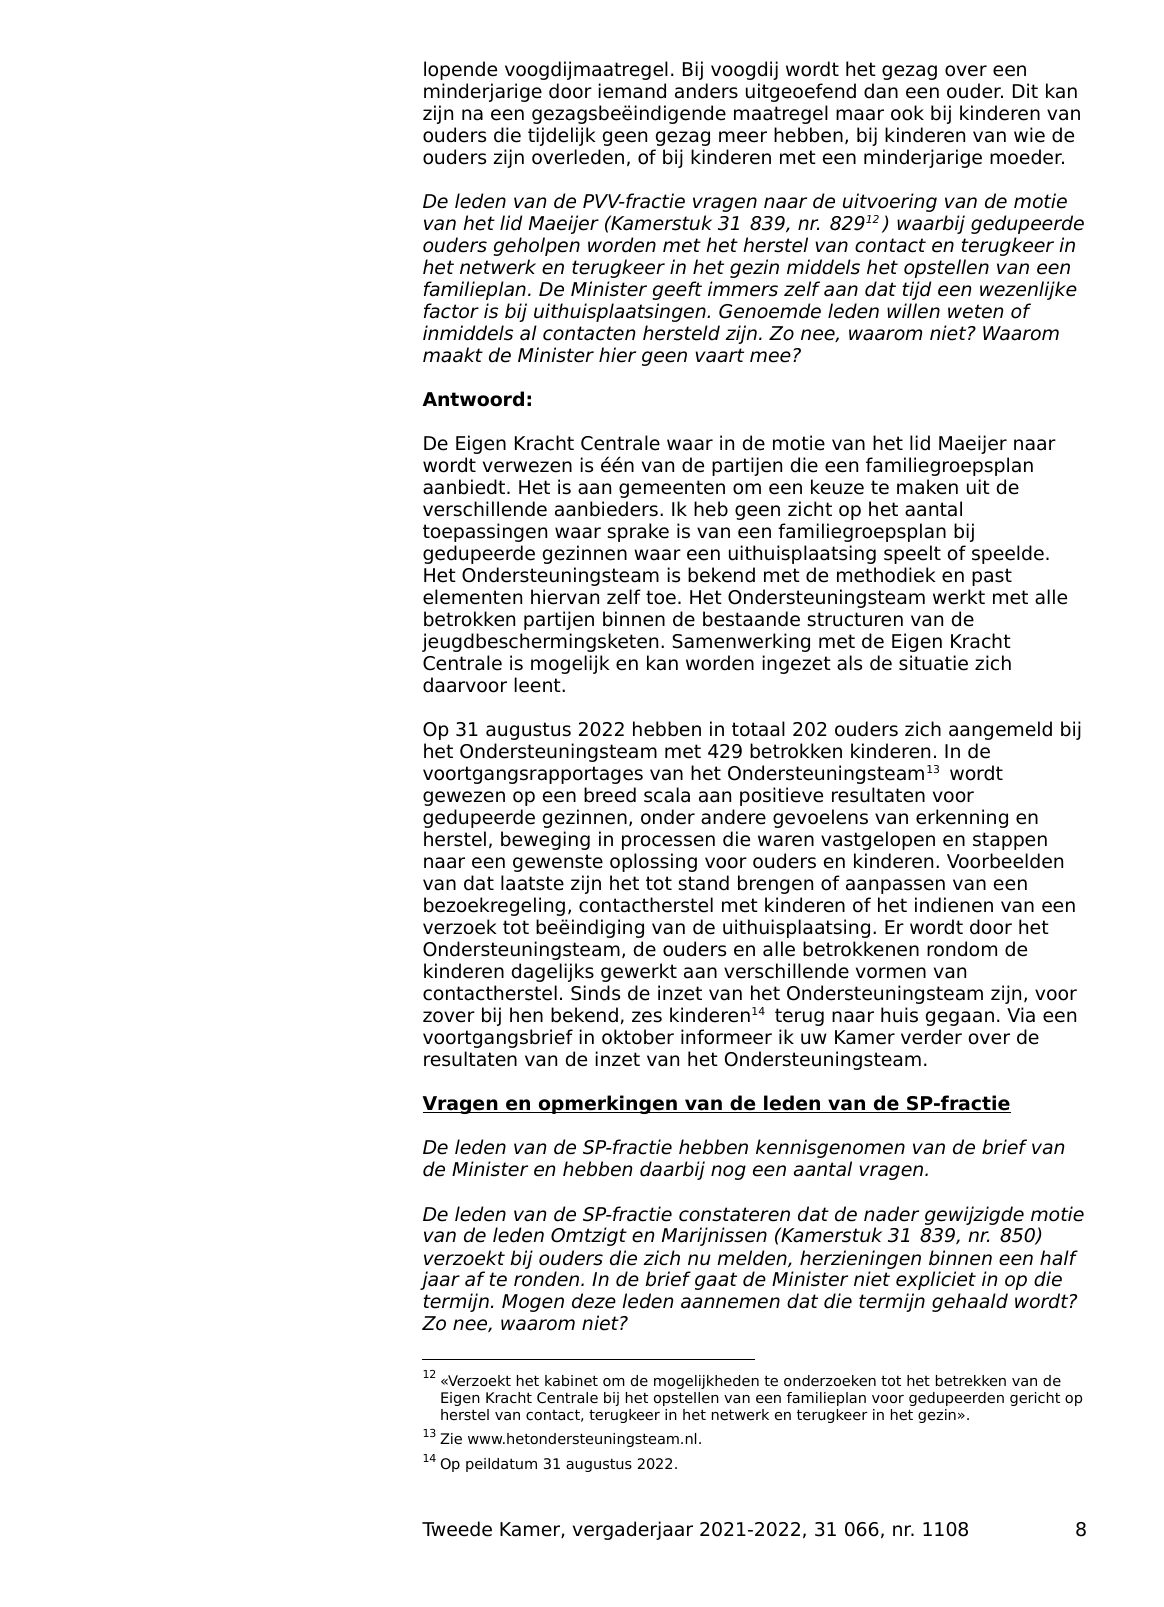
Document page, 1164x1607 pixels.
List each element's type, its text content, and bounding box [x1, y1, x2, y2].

text De Eigen Kracht Centrale waar in de motie van het lid Maeijer naar wordt verwezen is één van de partijen die een familiegroepsplan aanbiedt. Het is aan gemeenten om een keuze te maken uit de verschillende aanbieders. Ik heb geen zicht op het aantal toepassingen waar sprake is van een familiegroepsplan bij gedupeerde gezinnen waar een uithuisplaatsing speelt of speelde. Het Ondersteuningsteam is bekend met de methodiek en past elementen hiervan zelf toe. Het Ondersteuningsteam werkt met alle betrokken partijen binnen de bestaande structuren van de jeugdbeschermingsketen. Samenwerking met de Eigen Kracht Centrale is mogelijk en kan worden ingezet als de situatie zich daarvoor leent. [422, 433, 1087, 697]
text «Verzoekt het kabinet om de mogelijkheden te onderzoeken tot het betrekken van de Eigen Kracht Centrale bij het opstellen van een familieplan voor gedupeerden gericht op herstel van contact, terugkeer in het netwerk en terugkeer in het gezin». [422, 1368, 1087, 1424]
text Op 31 augustus 2022 hebben in totaal 202 ouders zich aangemeld bij het Ondersteuningsteam met 429 betrokken kinderen. In de voortgangsrapportages van het Ondersteuningsteam wordt gewezen op een breed scala aan positieve resultaten voor gedupeerde gezinnen, onder andere gevoelens van erkenning en herstel, beweging in processen die waren vastgelopen en stappen naar een gewenste oplossing voor ouders en kinderen. Voorbeelden van dat laatste zijn het tot stand brengen of aanpassen van een bezoekregeling, contactherstel met kinderen of het indienen van een verzoek tot beëindiging van de uithuisplaatsing. Er wordt door het Ondersteuningsteam, de ouders en alle betrokkenen rondom de kinderen dagelijks gewerkt aan verschillende vormen van contactherstel. Sinds de inzet van het Ondersteuningsteam zijn, voor zover bij hen bekend, zes kinderen terug naar huis gegaan. Via een voortgangsbrief in oktober informeer ik uw Kamer verder over de resultaten van de inzet van het Ondersteuningsteam. [422, 719, 1087, 1071]
text Op peildatum 31 augustus 2022. [422, 1452, 1087, 1474]
subtitle Vragen en opmerkingen van de leden van de SP-fractie [422, 1093, 1087, 1115]
subtitle Antwoord: [422, 389, 1087, 411]
text De leden van de SP-fractie constateren dat de nader gewijzigde motie van de leden Omtzigt en Marijnissen (Kamerstuk 31 839, nr. 850) verzoekt bij ouders die zich nu melden, herzieningen binnen een half jaar af te ronden. In de brief gaat de Minister niet expliciet in op die termijn. Mogen deze leden aannemen dat die termijn gehaald wordt? Zo nee, waarom niet? [422, 1203, 1087, 1335]
text De leden van de SP-fractie hebben kennisgenomen van de brief van de Minister en hebben daarbij nog een aantal vragen. [422, 1137, 1087, 1181]
text Zie www.hetondersteuningsteam.nl. [422, 1427, 1087, 1449]
text De leden van de PVV-fractie vragen naar de uitvoering van de motie van het lid Maeijer (Kamerstuk 31 839, nr. 829) waarbij gedupeerde ouders geholpen worden met het herstel van contact en terugkeer in het netwerk en terugkeer in het gezin middels het opstellen van een familieplan. De Minister geeft immers zelf aan dat tijd een wezenlijke factor is bij uithuisplaatsingen. Genoemde leden willen weten of inmiddels al contacten hersteld zijn. Zo nee, waarom niet? Waarom maakt de Minister hier geen vaart mee? [422, 191, 1087, 367]
text lopende voogdijmaatregel. Bij voogdij wordt het gezag over een minderjarige door iemand anders uitgeoefend dan een ouder. Dit kan zijn na een gezagsbeëindigende maatregel maar ook bij kinderen van ouders die tijdelijk geen gezag meer hebben, bij kinderen van wie de ouders zijn overleden, of bij kinderen met een minderjarige moeder. [422, 59, 1087, 169]
